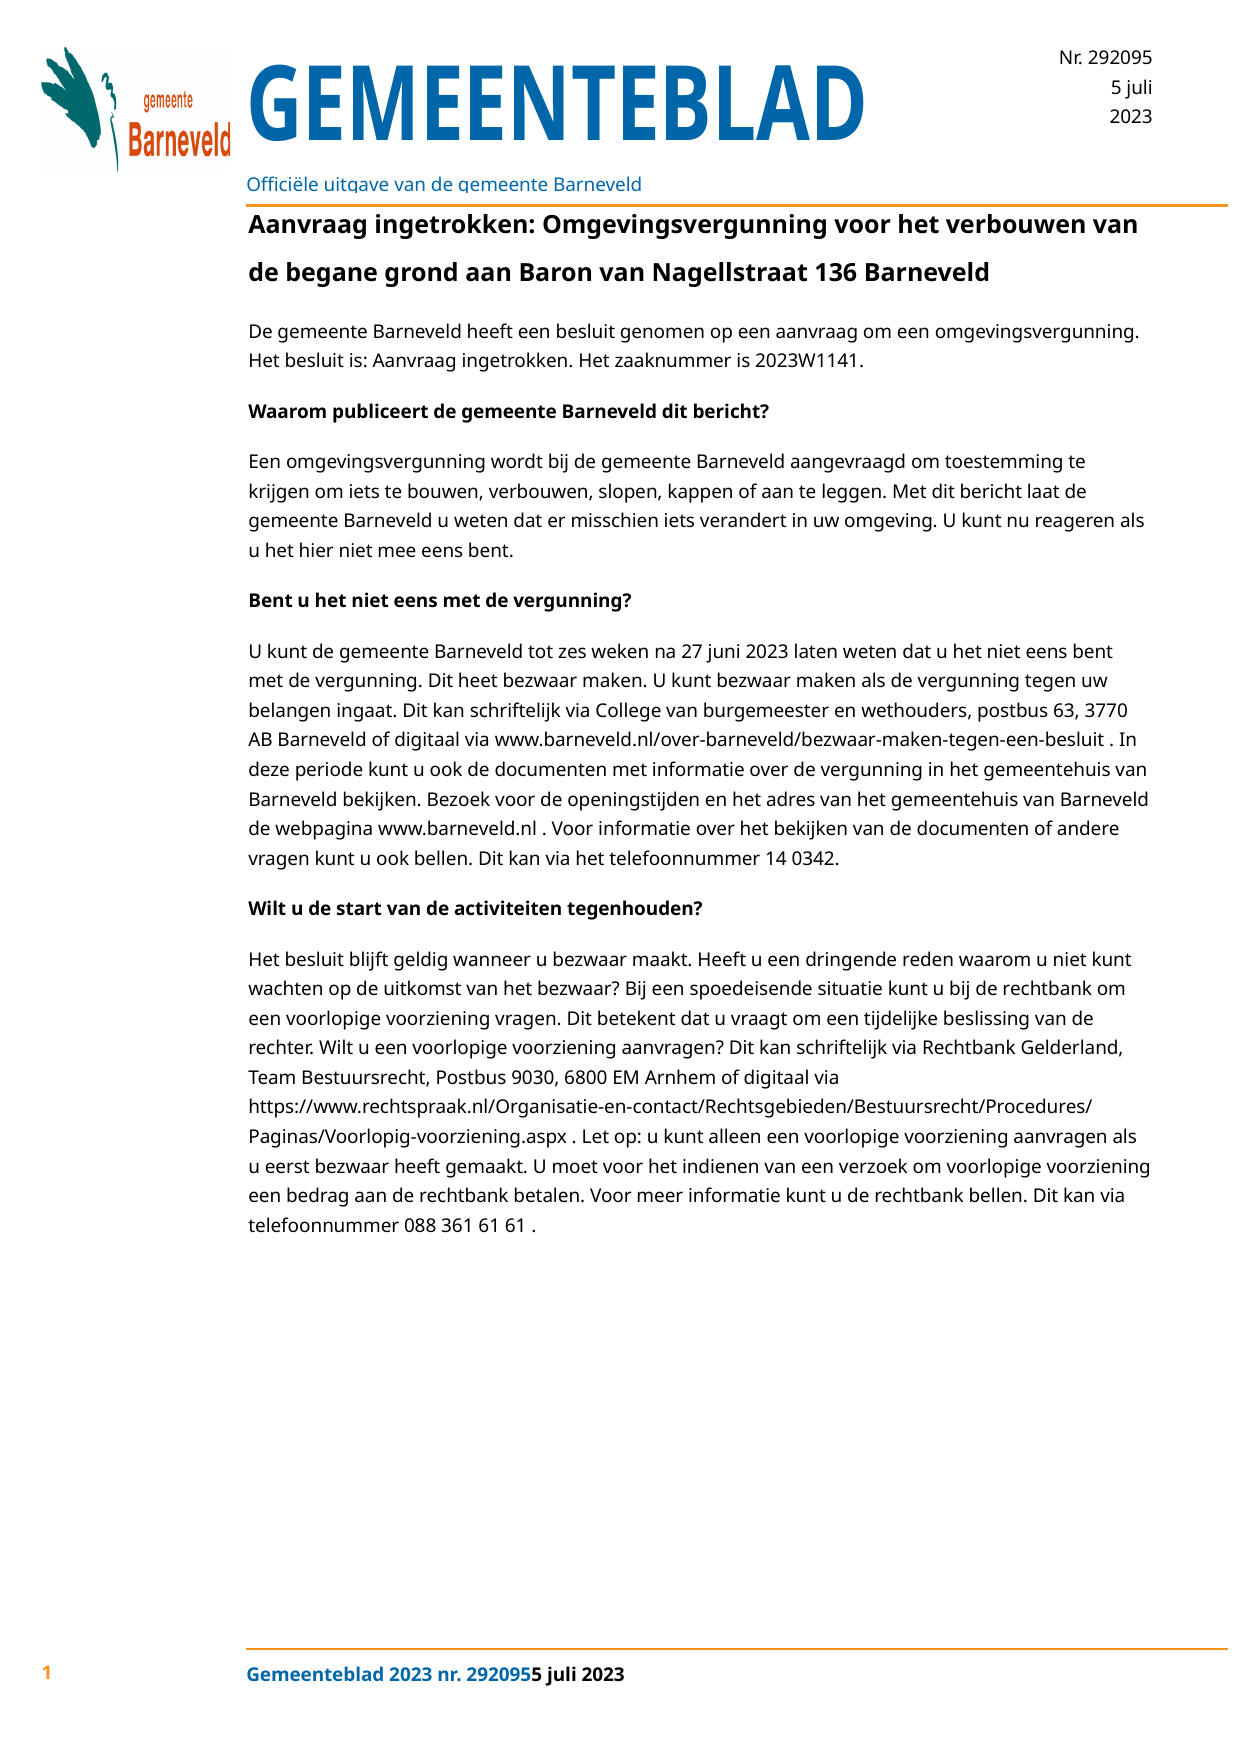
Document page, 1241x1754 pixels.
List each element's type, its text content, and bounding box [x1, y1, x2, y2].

text Aanvraag ingetrokken: Omgevingsvergunning voor het verbouwen van de begane grond aan Baron van Nagellstraat 136 Barneveld [248, 207, 1152, 288]
text Het besluit blijft geldig wanneer u bezwaar maakt. Heeft u een dringende reden waarom u niet kunt wachten op de uitkomst van het bezwaar? Bij een spoedeisende situatie kunt u bij de rechtbank om een voorlopige voorziening vragen. Dit betekent dat u vraagt om een tijdelijke beslissing van de rechter. Wilt u een voorlopige voorziening aanvragen? Dit kan schriftelijk via Rechtbank Gelderland, Team Bestuursrecht, Postbus 9030, 6800 EM Arnhem of digitaal via https://www.rechtspraak.nl/Organisatie-en-contact/Rechtsgebieden/Bestuursrecht/Procedures/Paginas/Voorlopig-voorziening.aspx . Let op: u kunt alleen een voorlopige voorziening aanvragen als u eerst bezwaar heeft gemaakt. U moet voor het indienen van een verzoek om voorlopige voorziening een bedrag aan de rechtbank betalen. Voor meer informatie kunt u de rechtbank bellen. Dit kan via telefoonnummer 088 361 61 61 . [248, 946, 1152, 1238]
text Waarom publiceert de gemeente Barneveld dit bericht? [248, 398, 1152, 424]
text De gemeente Barneveld heeft een besluit genomen op een aanvraag om een omgevingsvergunning. Het besluit is: Aanvraag ingetrokken. Het zaaknummer is 2023W1141. [248, 318, 1152, 373]
text Een omgevingsvergunning wordt bij de gemeente Barneveld aangevraagd om toestemming te krijgen om iets te bouwen, verbouwen, slopen, kappen of aan te leggen. Met dit bericht laat de gemeente Barneveld u weten dat er misschien iets verandert in uw omgeving. U kunt nu reageren als u het hier niet mee eens bent. [248, 448, 1152, 563]
text Bent u het niet eens met de vergunning? [248, 587, 1152, 613]
text Wilt u de start van de activiteiten tegenhouden? [248, 895, 1152, 921]
text U kunt de gemeente Barneveld tot zes weken na 27 juni 2023 laten weten dat u het niet eens bent met de vergunning. Dit heet bezwaar maken. U kunt bezwaar maken als de vergunning tegen uw belangen ingaat. Dit kan schriftelijk via College van burgemeester en wethouders, postbus 63, 3770 AB Barneveld of digitaal via www.barneveld.nl/over-barneveld/bezwaar-maken-tegen-een-besluit . In deze periode kunt u ook de documenten met informatie over de vergunning in het gemeentehuis van Barneveld bekijken. Bezoek voor de openingstijden en het adres van het gemeentehuis van Barneveld de webpagina www.barneveld.nl . Voor informatie over het bekijken van de documenten of andere vragen kunt u ook bellen. Dit kan via het telefoonnummer 14 0342. [248, 638, 1152, 871]
picture [41, 47, 231, 172]
